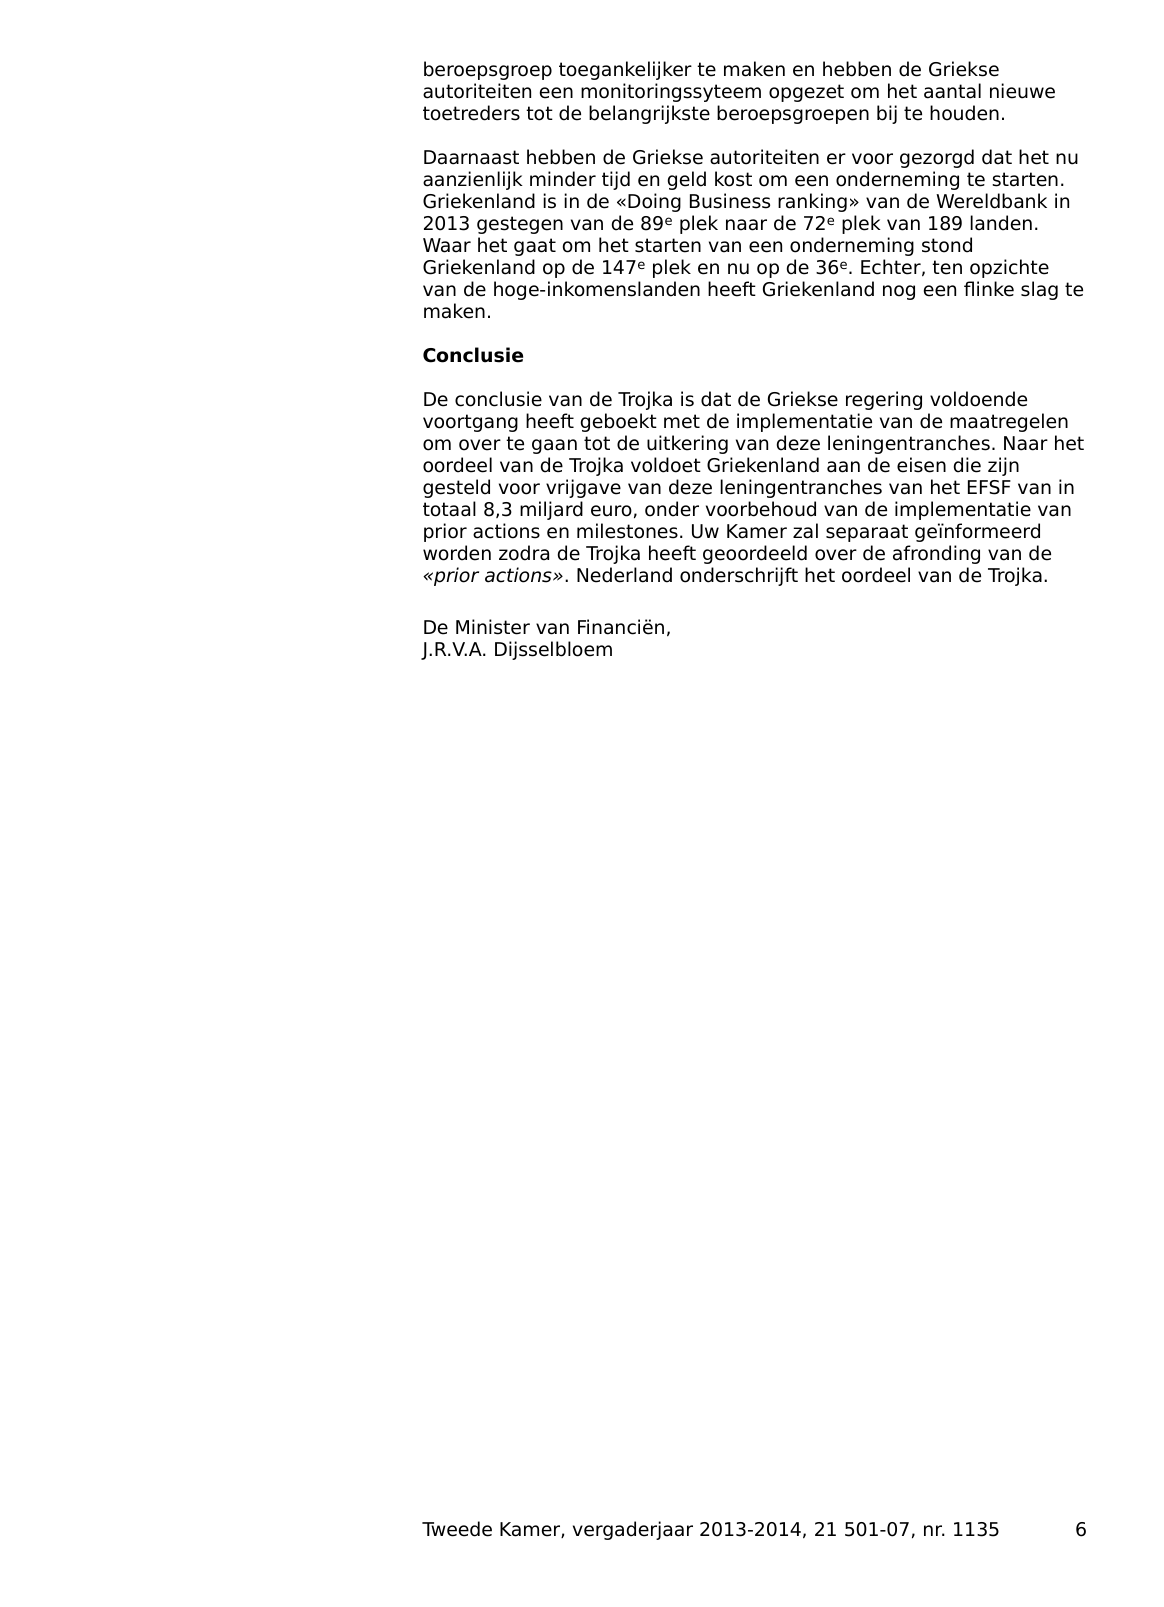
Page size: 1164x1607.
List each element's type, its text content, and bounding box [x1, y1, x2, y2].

subtitle Conclusie [422, 345, 1087, 367]
text De Minister van Financiën, J.R.V.A. Dijsselbloem [422, 617, 1087, 661]
text De conclusie van de Trojka is dat de Griekse regering voldoende voortgang heeft geboekt met de implementatie van de maatregelen om over te gaan tot de uitkering van deze leningentranches. Naar het oordeel van de Trojka voldoet Griekenland aan de eisen die zijn gesteld voor vrijgave van deze leningentranches van het EFSF van in totaal 8,3 miljard euro, onder voorbehoud van de implementatie van prior actions en milestones. Uw Kamer zal separaat geïnformeerd worden zodra de Trojka heeft geoordeeld over de afronding van de «prior actions». Nederland onderschrijft het oordeel van de Trojka. [422, 389, 1087, 587]
text beroepsgroep toegankelijker te maken en hebben de Griekse autoriteiten een monitoringssyteem opgezet om het aantal nieuwe toetreders tot de belangrijkste beroepsgroepen bij te houden. [422, 59, 1087, 125]
text Daarnaast hebben de Griekse autoriteiten er voor gezorgd dat het nu aanzienlijk minder tijd en geld kost om een onderneming te starten. Griekenland is in de «Doing Business ranking» van de Wereldbank in 2013 gestegen van de 89e plek naar de 72e plek van 189 landen. Waar het gaat om het starten van een onderneming stond Griekenland op de 147e plek en nu op de 36e. Echter, ten opzichte van de hoge-inkomenslanden heeft Griekenland nog een flinke slag te maken. [422, 147, 1087, 323]
